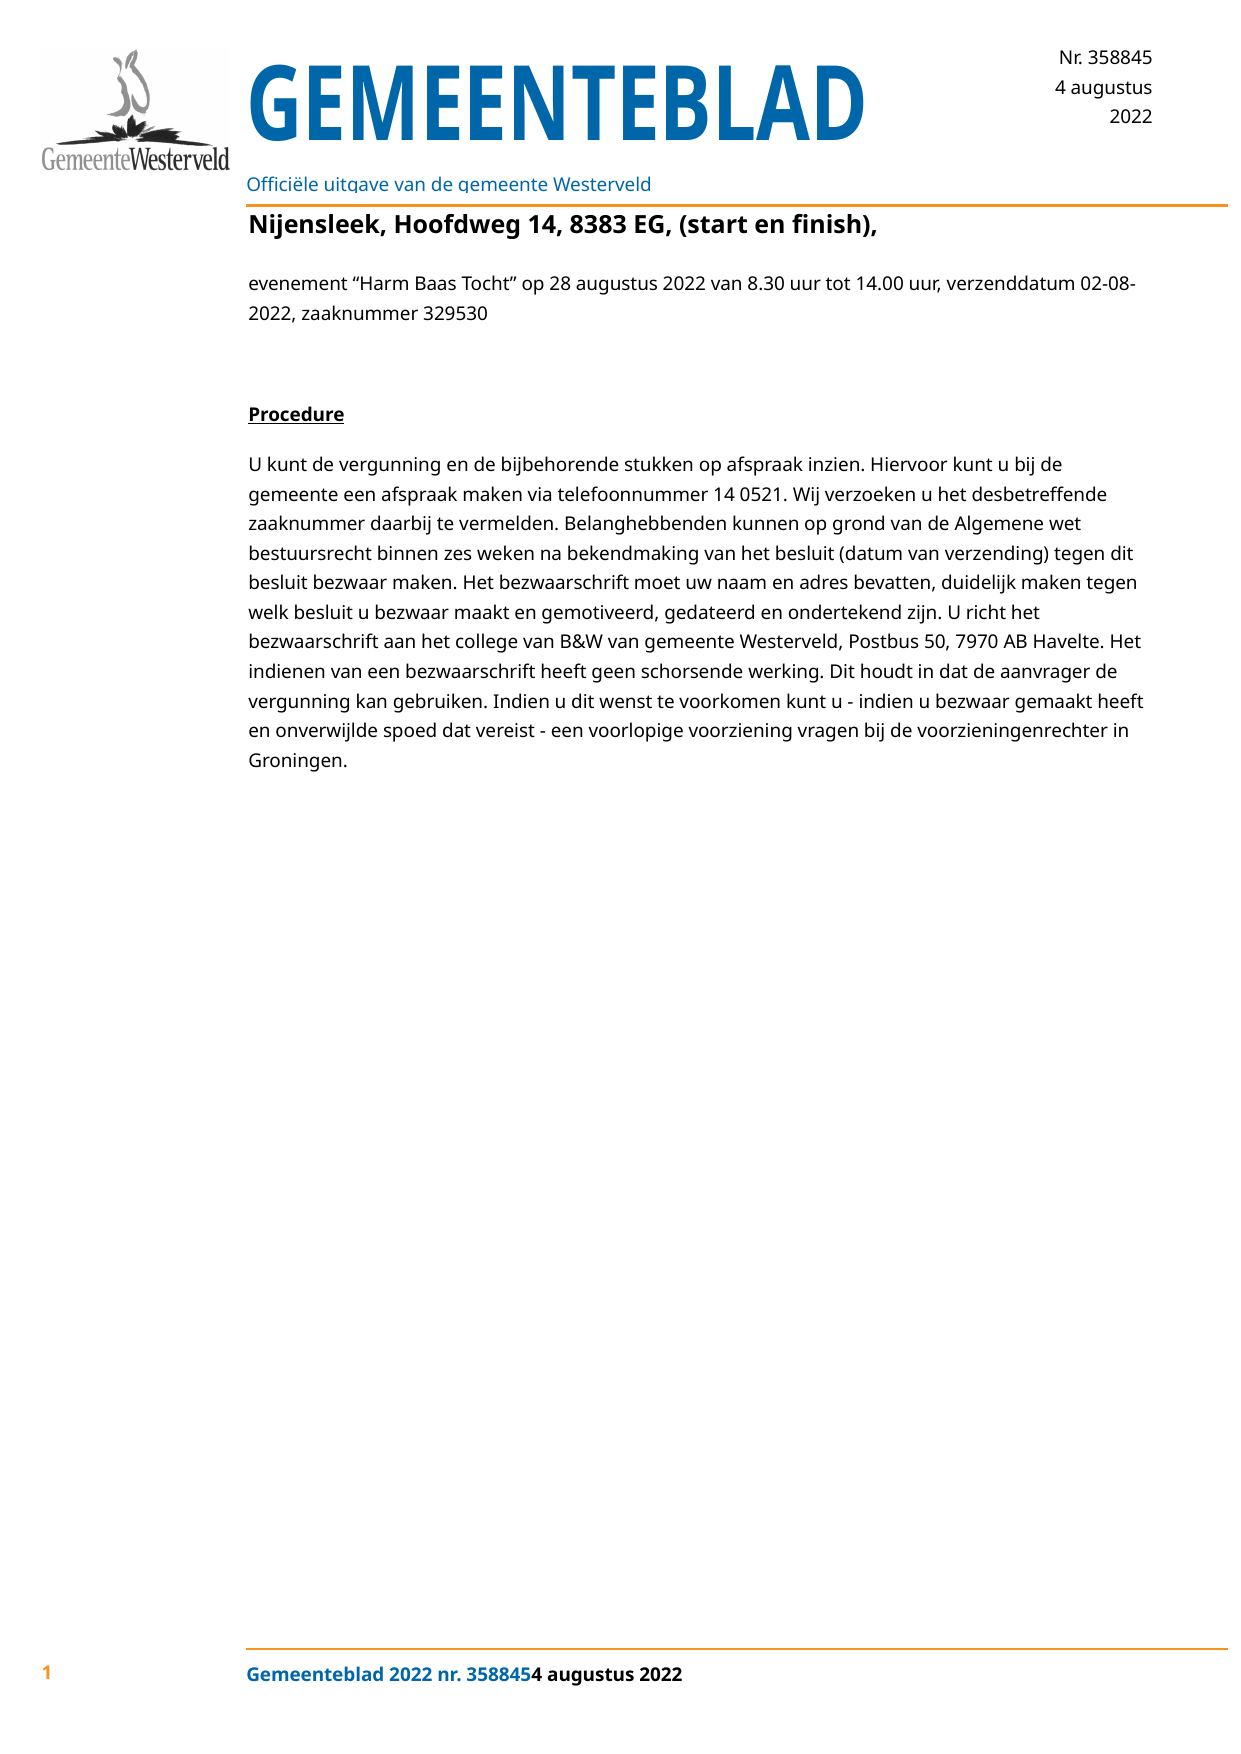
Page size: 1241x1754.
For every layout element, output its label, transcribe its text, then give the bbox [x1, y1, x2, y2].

picture [41, 47, 231, 172]
text U kunt de vergunning en de bijbehorende stukken op afspraak inzien. Hiervoor kunt u bij de gemeente een afspraak maken via telefoonnummer 14 0521. Wij verzoeken u het desbetreffende zaaknummer daarbij te vermelden. Belanghebbenden kunnen op grond van de Algemene wet bestuursrecht binnen zes weken na bekendmaking van het besluit (datum van verzending) tegen dit besluit bezwaar maken. Het bezwaarschrift moet uw naam en adres bevatten, duidelijk maken tegen welk besluit u bezwaar maakt en gemotiveerd, gedateerd en ondertekend zijn. U richt het bezwaarschrift aan het college van B&W van gemeente Westerveld, Postbus 50, 7970 AB Havelte. Het indienen van een bezwaarschrift heeft geen schorsende werking. Dit houdt in dat de aanvrager de vergunning kan gebruiken. Indien u dit wenst te voorkomen kunt u - indien u bezwaar gemaakt heeft en onverwijlde spoed dat vereist - een voorlopige voorziening vragen bij de voorzieningenrechter in Groningen. [248, 451, 1152, 773]
text evenement “Harm Baas Tocht” op 28 augustus 2022 van 8.30 uur tot 14.00 uur, verzenddatum 02-08-2022, zaaknummer 329530 [248, 270, 1152, 326]
text Nijensleek, Hoofdweg 14, 8383 EG, (start en finish), [248, 207, 1152, 241]
text Procedure [248, 401, 1152, 426]
